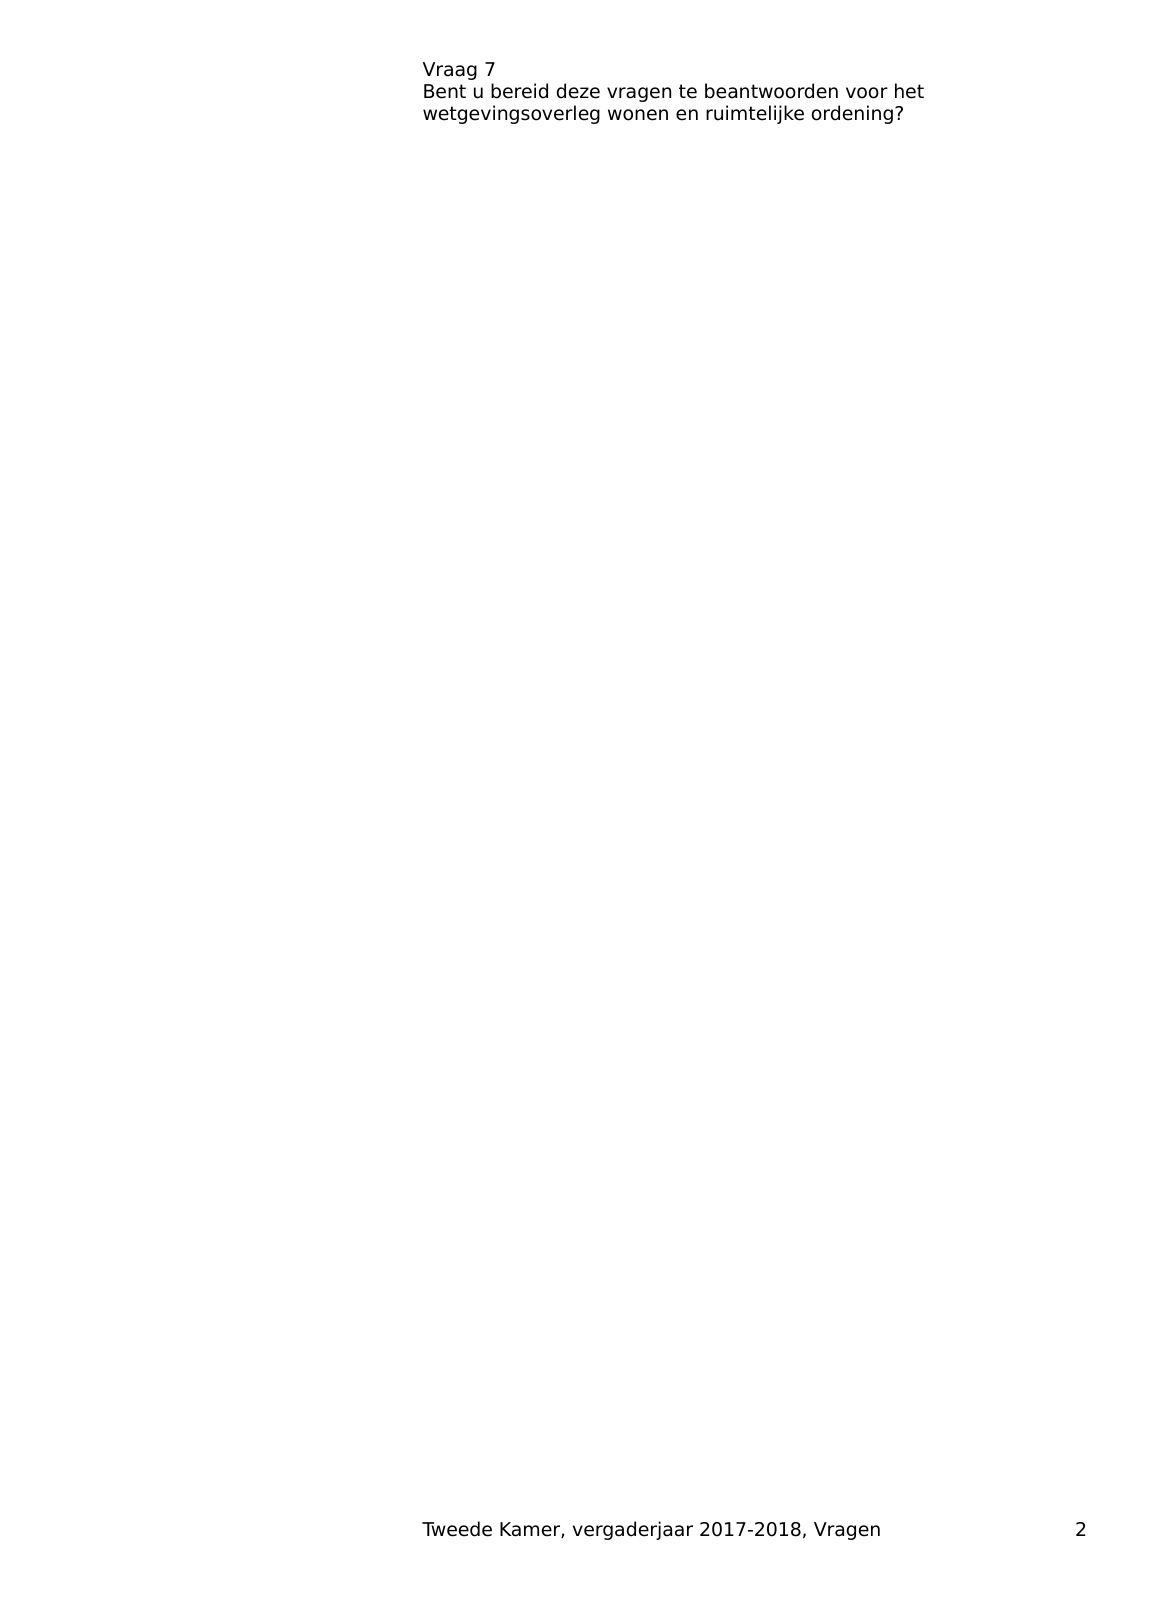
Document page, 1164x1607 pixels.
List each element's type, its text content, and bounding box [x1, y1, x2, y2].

text Vraag 7 [422, 59, 1087, 81]
text Bent u bereid deze vragen te beantwoorden voor het wetgevingsoverleg wonen en ruimtelijke ordening? [422, 81, 1087, 125]
